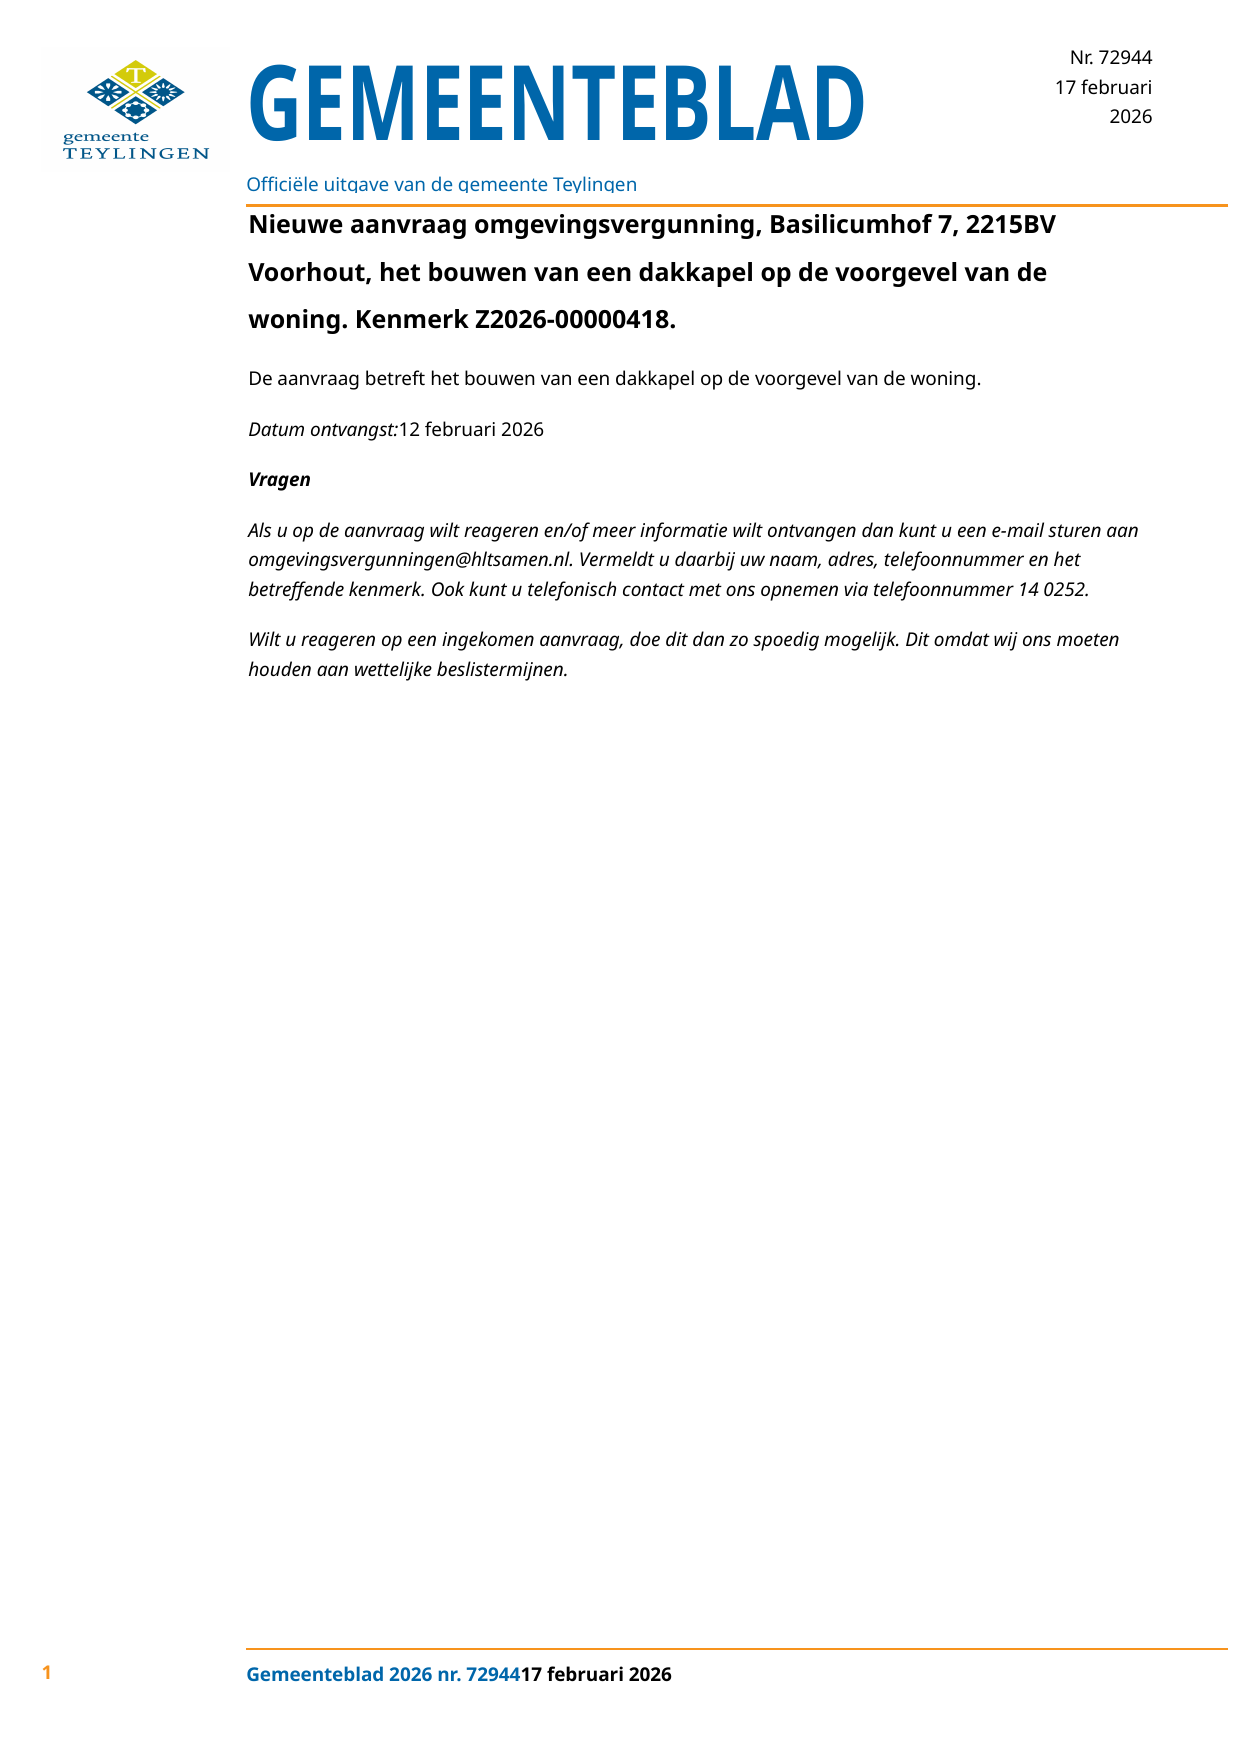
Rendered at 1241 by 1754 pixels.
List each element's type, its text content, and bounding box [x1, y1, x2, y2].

text De aanvraag betreft het bouwen van een dakkapel op de voorgevel van de woning. [248, 366, 1152, 391]
text Als u op de aanvraag wilt reageren en/of meer informatie wilt ontvangen dan kunt u een e-mail sturen aan omgevingsvergunningen@hltsamen.nl. Vermeldt u daarbij uw naam, adres, telefoonnummer en het betreffende kenmerk. Ook kunt u telefonisch contact met ons opnemen via telefoonnummer 14 0252. [248, 517, 1152, 602]
text Wilt u reageren op een ingekomen aanvraag, doe dit dan zo spoedig mogelijk. Dit omdat wij ons moeten houden aan wettelijke beslistermijnen. [248, 626, 1152, 682]
picture [41, 47, 231, 172]
text Vragen [248, 466, 1152, 492]
text Nieuwe aanvraag omgevingsvergunning, Basilicumhof 7, 2215BV Voorhout, het bouwen van een dakkapel op de voorgevel van de woning. Kenmerk Z2026-00000418. [248, 207, 1152, 336]
text Datum ontvangst:12 februari 2026 [248, 416, 1152, 442]
